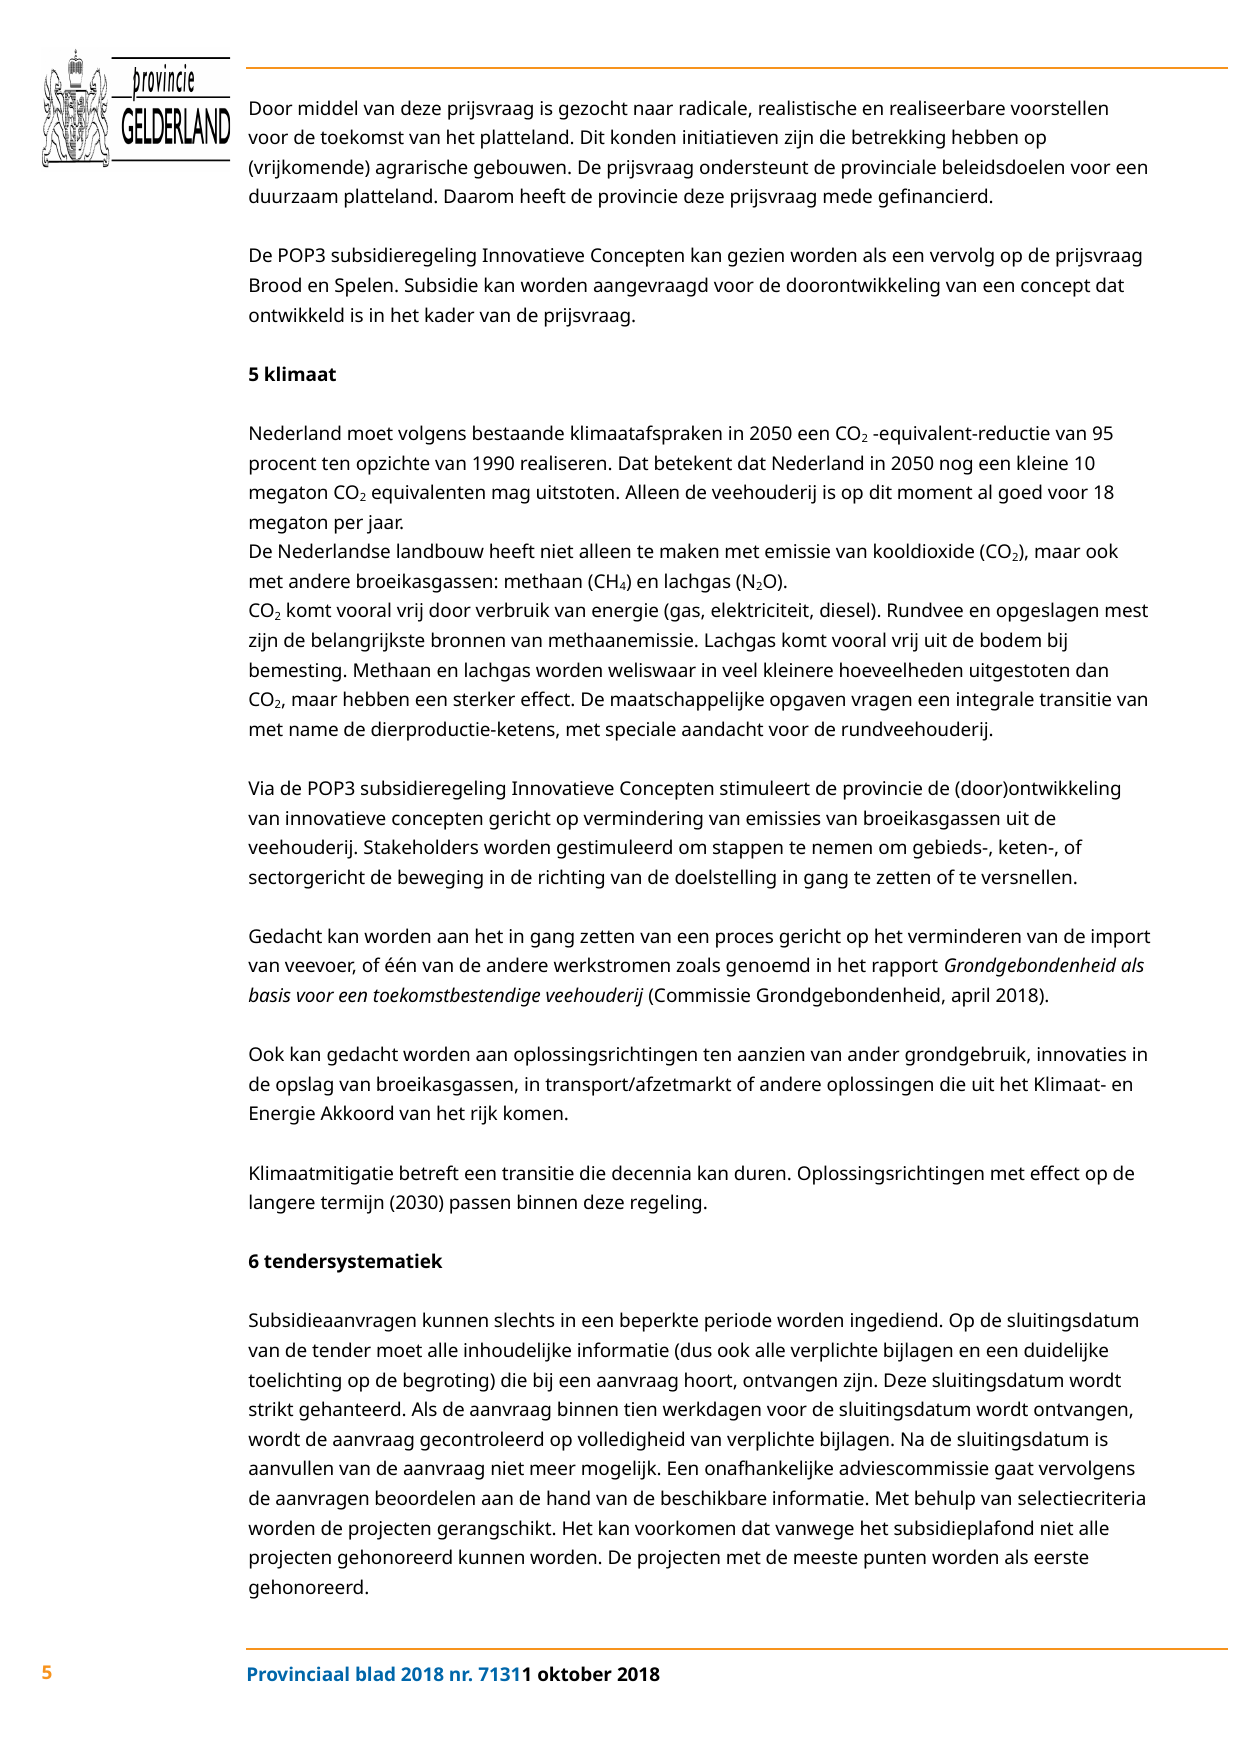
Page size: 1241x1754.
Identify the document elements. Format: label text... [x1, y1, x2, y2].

text 6 tendersystematiek [248, 1248, 1152, 1274]
text De Nederlandse landbouw heeft niet alleen te maken met emissie van kooldioxide (CO2), maar ook met andere broeikasgassen: methaan (CH4) en lachgas (N2O). [248, 538, 1152, 594]
text Gedacht kan worden aan het in gang zetten van een proces gericht op het verminderen van de import van veevoer, of één van de andere werkstromen zoals genoemd in het rapport Grondgebondenheid als basis voor een toekomstbestendige veehouderij (Commissie Grondgebondenheid, april 2018). [248, 923, 1152, 1008]
text 5 klimaat [248, 361, 1152, 387]
text Klimaatmitigatie betreft een transitie die decennia kan duren. Oplossingsrichtingen met effect op de langere termijn (2030) passen binnen deze regeling. [248, 1160, 1152, 1215]
text Ook kan gedacht worden aan oplossingsrichtingen ten aanzien van ander grondgebruik, innovaties in de opslag van broeikasgassen, in transport/afzetmarkt of andere oplossingen die uit het Klimaat- en Energie Akkoord van het rijk komen. [248, 1041, 1152, 1126]
picture [41, 47, 231, 172]
text Subsidieaanvragen kunnen slechts in een beperkte periode worden ingediend. Op de sluitingsdatum van de tender moet alle inhoudelijke informatie (dus ook alle verplichte bijlagen en een duidelijke toelichting op de begroting) die bij een aanvraag hoort, ontvangen zijn. Deze sluitingsdatum wordt strikt gehanteerd. Als de aanvraag binnen tien werkdagen voor de sluitingsdatum wordt ontvangen, wordt de aanvraag gecontroleerd op volledigheid van verplichte bijlagen. Na de sluitingsdatum is aanvullen van de aanvraag niet meer mogelijk. Een onafhankelijke adviescommissie gaat vervolgens de aanvragen beoordelen aan de hand van de beschikbare informatie. Met behulp van selectiecriteria worden de projecten gerangschikt. Het kan voorkomen dat vanwege het subsidieplafond niet alle projecten gehonoreerd kunnen worden. De projecten met de meeste punten worden als eerste gehonoreerd. [248, 1308, 1152, 1600]
text Via de POP3 subsidieregeling Innovatieve Concepten stimuleert de provincie de (door)ontwikkeling van innovatieve concepten gericht op vermindering van emissies van broeikasgassen uit de veehouderij. Stakeholders worden gestimuleerd om stappen te nemen om gebieds-, keten-, of sectorgericht de beweging in de richting van de doelstelling in gang te zetten of te versnellen. [248, 775, 1152, 890]
text De POP3 subsidieregeling Innovatieve Concepten kan gezien worden als een vervolg op de prijsvraag Brood en Spelen. Subsidie kan worden aangevraagd voor de doorontwikkeling van een concept dat ontwikkeld is in het kader van de prijsvraag. [248, 243, 1152, 328]
text CO2 komt vooral vrij door verbruik van energie (gas, elektriciteit, diesel). Rundvee en opgeslagen mest zijn de belangrijkste bronnen van methaanemissie. Lachgas komt vooral vrij uit de bodem bij bemesting. Methaan en lachgas worden weliswaar in veel kleinere hoeveelheden uitgestoten dan CO2, maar hebben een sterker effect. De maatschappelijke opgaven vragen een integrale transitie van met name de dierproductie-ketens, met speciale aandacht voor de rundveehouderij. [248, 598, 1152, 742]
text Nederland moet volgens bestaande klimaatafspraken in 2050 een CO2 -equivalent-reductie van 95 procent ten opzichte van 1990 realiseren. Dat betekent dat Nederland in 2050 nog een kleine 10 megaton CO2 equivalenten mag uitstoten. Alleen de veehouderij is op dit moment al goed voor 18 megaton per jaar. [248, 420, 1152, 535]
text Door middel van deze prijsvraag is gezocht naar radicale, realistische en realiseerbare voorstellen voor de toekomst van het platteland. Dit konden initiatieven zijn die betrekking hebben op (vrijkomende) agrarische gebouwen. De prijsvraag ondersteunt de provinciale beleidsdoelen voor een duurzaam platteland. Daarom heeft de provincie deze prijsvraag mede gefinancierd. [248, 95, 1152, 209]
